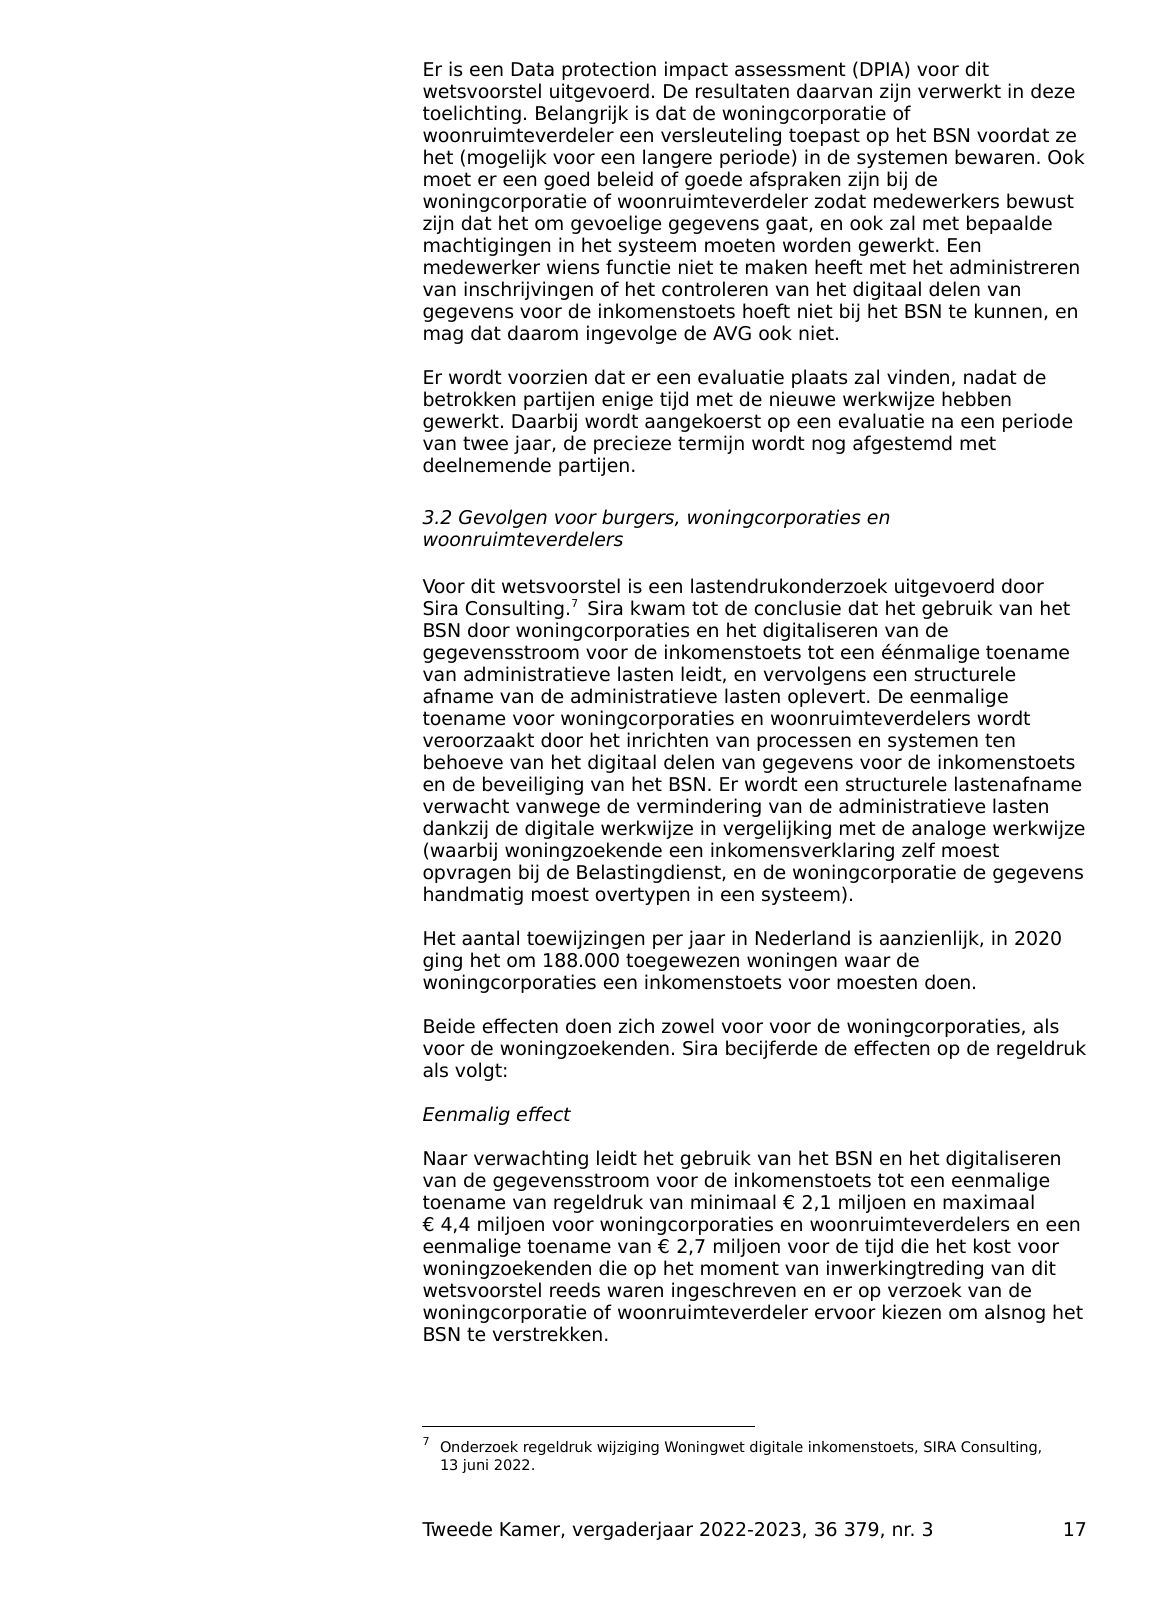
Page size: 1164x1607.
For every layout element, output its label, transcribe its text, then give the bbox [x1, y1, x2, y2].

text Beide effecten doen zich zowel voor voor de woningcorporaties, als voor de woningzoekenden. Sira becijferde de effecten op de regeldruk als volgt: [422, 1016, 1087, 1082]
text Het aantal toewijzingen per jaar in Nederland is aanzienlijk, in 2020 ging het om 188.000 toegewezen woningen waar de woningcorporaties een inkomenstoets voor moesten doen. [422, 928, 1087, 994]
text Onderzoek regeldruk wijziging Woningwet digitale inkomenstoets, SIRA Consulting, 13 juni 2022. [422, 1435, 1087, 1474]
subtitle Eenmalig effect [422, 1104, 1087, 1126]
text Voor dit wetsvoorstel is een lastendrukonderzoek uitgevoerd door Sira Consulting. Sira kwam tot de conclusie dat het gebruik van het BSN door woningcorporaties en het digitaliseren van de gegevensstroom voor de inkomenstoets tot een éénmalige toename van administratieve lasten leidt, en vervolgens een structurele afname van de administratieve lasten oplevert. De eenmalige toename voor woningcorporaties en woonruimteverdelers wordt veroorzaakt door het inrichten van processen en systemen ten behoeve van het digitaal delen van gegevens voor de inkomenstoets en de beveiliging van het BSN. Er wordt een structurele lastenafname verwacht vanwege de vermindering van de administratieve lasten dankzij de digitale werkwijze in vergelijking met de analoge werkwijze (waarbij woningzoekende een inkomensverklaring zelf moest opvragen bij de Belastingdienst, en de woningcorporatie de gegevens handmatig moest overtypen in een systeem). [422, 576, 1087, 906]
text Er wordt voorzien dat er een evaluatie plaats zal vinden, nadat de betrokken partijen enige tijd met de nieuwe werkwijze hebben gewerkt. Daarbij wordt aangekoerst op een evaluatie na een periode van twee jaar, de precieze termijn wordt nog afgestemd met deelnemende partijen. [422, 367, 1087, 477]
subtitle 3.2 Gevolgen voor burgers, woningcorporaties en woonruimteverdelers [422, 507, 1087, 551]
text Naar verwachting leidt het gebruik van het BSN en het digitaliseren van de gegevensstroom voor de inkomenstoets tot een eenmalige toename van regeldruk van minimaal € 2,1 miljoen en maximaal € 4,4 miljoen voor woningcorporaties en woonruimteverdelers en een eenmalige toename van € 2,7 miljoen voor de tijd die het kost voor woningzoekenden die op het moment van inwerkingtreding van dit wetsvoorstel reeds waren ingeschreven en er op verzoek van de woningcorporatie of woonruimteverdeler ervoor kiezen om alsnog het BSN te verstrekken. [422, 1148, 1087, 1346]
text Er is een Data protection impact assessment (DPIA) voor dit wetsvoorstel uitgevoerd. De resultaten daarvan zijn verwerkt in deze toelichting. Belangrijk is dat de woningcorporatie of woonruimteverdeler een versleuteling toepast op het BSN voordat ze het (mogelijk voor een langere periode) in de systemen bewaren. Ook moet er een goed beleid of goede afspraken zijn bij de woningcorporatie of woonruimteverdeler zodat medewerkers bewust zijn dat het om gevoelige gegevens gaat, en ook zal met bepaalde machtigingen in het systeem moeten worden gewerkt. Een medewerker wiens functie niet te maken heeft met het administreren van inschrijvingen of het controleren van het digitaal delen van gegevens voor de inkomenstoets hoeft niet bij het BSN te kunnen, en mag dat daarom ingevolge de AVG ook niet. [422, 59, 1087, 345]
